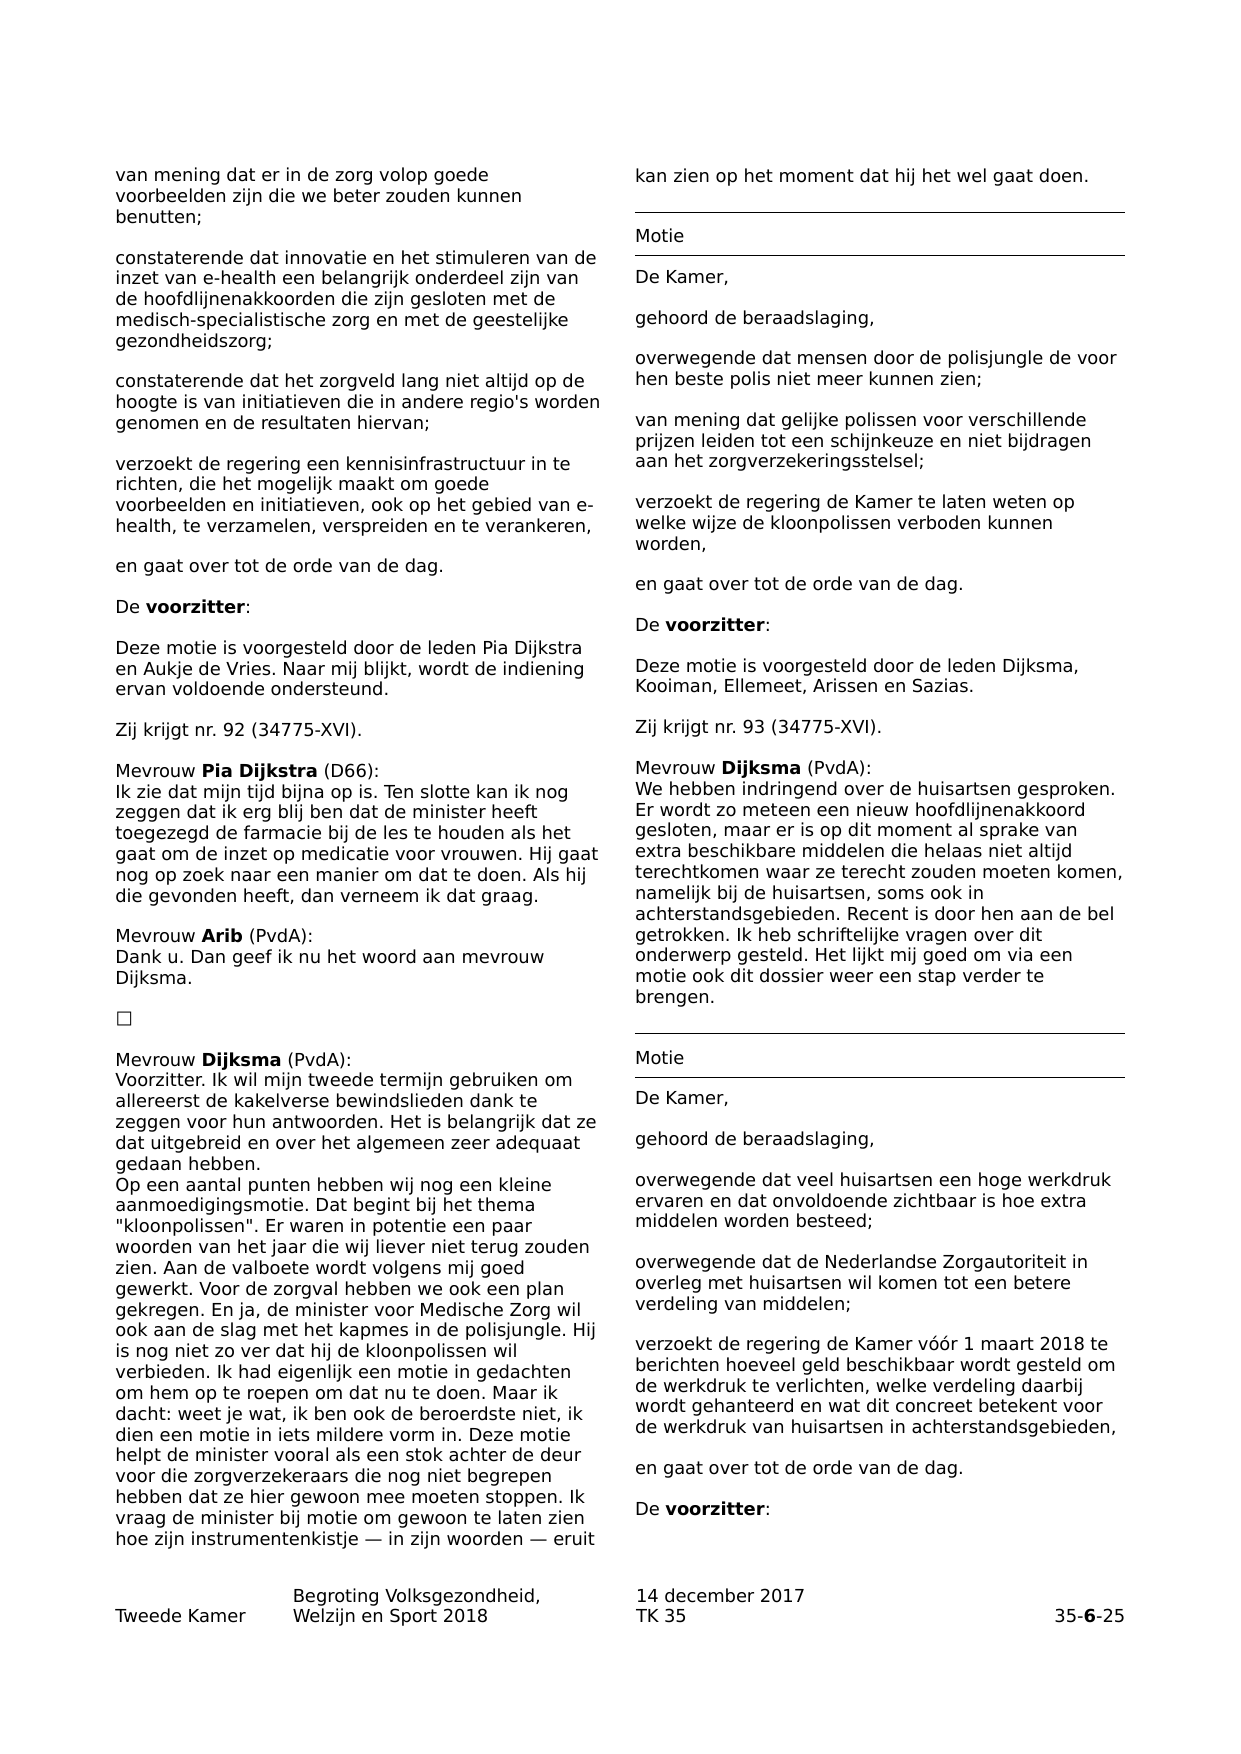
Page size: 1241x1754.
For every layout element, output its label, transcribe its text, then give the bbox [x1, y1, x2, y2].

text De voorzitter: [635, 615, 1125, 636]
text gehoord de beraadslaging, [635, 307, 1125, 328]
text De voorzitter: [115, 597, 605, 618]
text constaterende dat het zorgveld lang niet altijd op de hoogte is van initiatieven die in andere regio's worden genomen en de resultaten hiervan; [115, 371, 605, 433]
text verzoekt de regering de Kamer te laten weten op welke wijze de kloonpolissen verboden kunnen worden, [635, 492, 1125, 554]
text Voorzitter. Ik wil mijn tweede termijn gebruiken om allereerst de kakelverse bewindslieden dank te zeggen voor hun antwoorden. Het is belangrijk dat ze dat uitgebreid en over het algemeen zeer adequaat gedaan hebben. [115, 1070, 605, 1174]
text en gaat over tot de orde van de dag. [635, 1458, 1125, 1478]
text en gaat over tot de orde van de dag. [635, 574, 1125, 595]
text ⬜ [115, 1009, 605, 1029]
text We hebben indringend over de huisartsen gesproken. Er wordt zo meteen een nieuw hoofdlijnenakkoord gesloten, maar er is op dit moment al sprake van extra beschikbare middelen die helaas niet altijd terechtkomen waar ze terecht zouden moeten komen, namelijk bij de huisartsen, soms ook in achterstandsgebieden. Recent is door hen aan de bel getrokken. Ik heb schriftelijke vragen over dit onderwerp gesteld. Het lijkt mij goed om via een motie ook dit dossier weer een stap verder te brengen. [635, 778, 1125, 1008]
text De Kamer, [635, 1088, 1125, 1109]
text overwegende dat mensen door de polisjungle de voor hen beste polis niet meer kunnen zien; [635, 348, 1125, 390]
text De voorzitter: [635, 1498, 1125, 1519]
text Ik zie dat mijn tijd bijna op is. Ten slotte kan ik nog zeggen dat ik erg blij ben dat de minister heeft toegezegd de farmacie bij de les te houden als het gaat om de inzet op medicatie voor vrouwen. Hij gaat nog op zoek naar een manier om dat te doen. Als hij die gevonden heeft, dan verneem ik dat graag. [115, 781, 605, 906]
text Motie [635, 1047, 1125, 1068]
text van mening dat er in de zorg volop goede voorbeelden zijn die we beter zouden kunnen benutten; [115, 165, 605, 227]
text Op een aantal punten hebben wij nog een kleine aanmoedigingsmotie. Dat begint bij het thema "kloonpolissen". Er waren in potentie een paar woorden van het jaar die wij liever niet terug zouden zien. Aan de valboete wordt volgens mij goed gewerkt. Voor de zorgval hebben we ook een plan gekregen. En ja, de minister voor Medische Zorg wil ook aan de slag met het kapmes in de polisjungle. Hij is nog niet zo ver dat hij de kloonpolissen wil verbieden. Ik had eigenlijk een motie in gedachten om hem op te roepen om dat nu te doen. Maar ik dacht: weet je wat, ik ben ook de beroerdste niet, ik dien een motie in iets mildere vorm in. Deze motie helpt de minister vooral als een stok achter de deur voor die zorgverzekeraars die nog niet begrepen hebben dat ze hier gewoon mee moeten stoppen. Ik vraag de minister bij motie om gewoon te laten zien hoe zijn instrumentenkistje — in zijn woorden — eruit [115, 1174, 605, 1549]
text kan zien op het moment dat hij het wel gaat doen. [635, 165, 1125, 186]
text Mevrouw Pia Dijkstra (D66): [115, 761, 605, 781]
text Zij krijgt nr. 92 (34775-XVI). [115, 720, 605, 741]
text Mevrouw Dijksma (PvdA): [635, 758, 1125, 778]
text overwegende dat de Nederlandse Zorgautoriteit in overleg met huisartsen wil komen tot een betere verdeling van middelen; [635, 1252, 1125, 1314]
text verzoekt de regering een kennisinfrastructuur in te richten, die het mogelijk maakt om goede voorbeelden en initiatieven, ook op het gebied van e-health, te verzamelen, verspreiden en te verankeren, [115, 453, 605, 536]
text Deze motie is voorgesteld door de leden Dijksma, Kooiman, Ellemeet, Arissen en Sazias. [635, 656, 1125, 697]
text Deze motie is voorgesteld door de leden Pia Dijkstra en Aukje de Vries. Naar mij blijkt, wordt de indiening ervan voldoende ondersteund. [115, 638, 605, 700]
text Mevrouw Arib (PvdA): [115, 926, 605, 947]
text constaterende dat innovatie en het stimuleren van de inzet van e-health een belangrijk onderdeel zijn van de hoofdlijnenakkoorden die zijn gesloten met de medisch-specialistische zorg en met de geestelijke gezondheidszorg; [115, 247, 605, 351]
text gehoord de beraadslaging, [635, 1129, 1125, 1150]
text Mevrouw Dijksma (PvdA): [115, 1049, 605, 1070]
text Dank u. Dan geef ik nu het woord aan mevrouw Dijksma. [115, 947, 605, 989]
text verzoekt de regering de Kamer vóór 1 maart 2018 te berichten hoeveel geld beschikbaar wordt gesteld om de werkdruk te verlichten, welke verdeling daarbij wordt gehanteerd en wat dit concreet betekent voor de werkdruk van huisartsen in achterstandsgebieden, [635, 1334, 1125, 1438]
text Motie [635, 226, 1125, 247]
text overwegende dat veel huisartsen een hoge werkdruk ervaren en dat onvoldoende zichtbaar is hoe extra middelen worden besteed; [635, 1170, 1125, 1232]
text De Kamer, [635, 267, 1125, 287]
text van mening dat gelijke polissen voor verschillende prijzen leiden tot een schijnkeuze en niet bijdragen aan het zorgverzekeringsstelsel; [635, 410, 1125, 472]
text en gaat over tot de orde van de dag. [115, 556, 605, 577]
text Zij krijgt nr. 93 (34775-XVI). [635, 717, 1125, 738]
